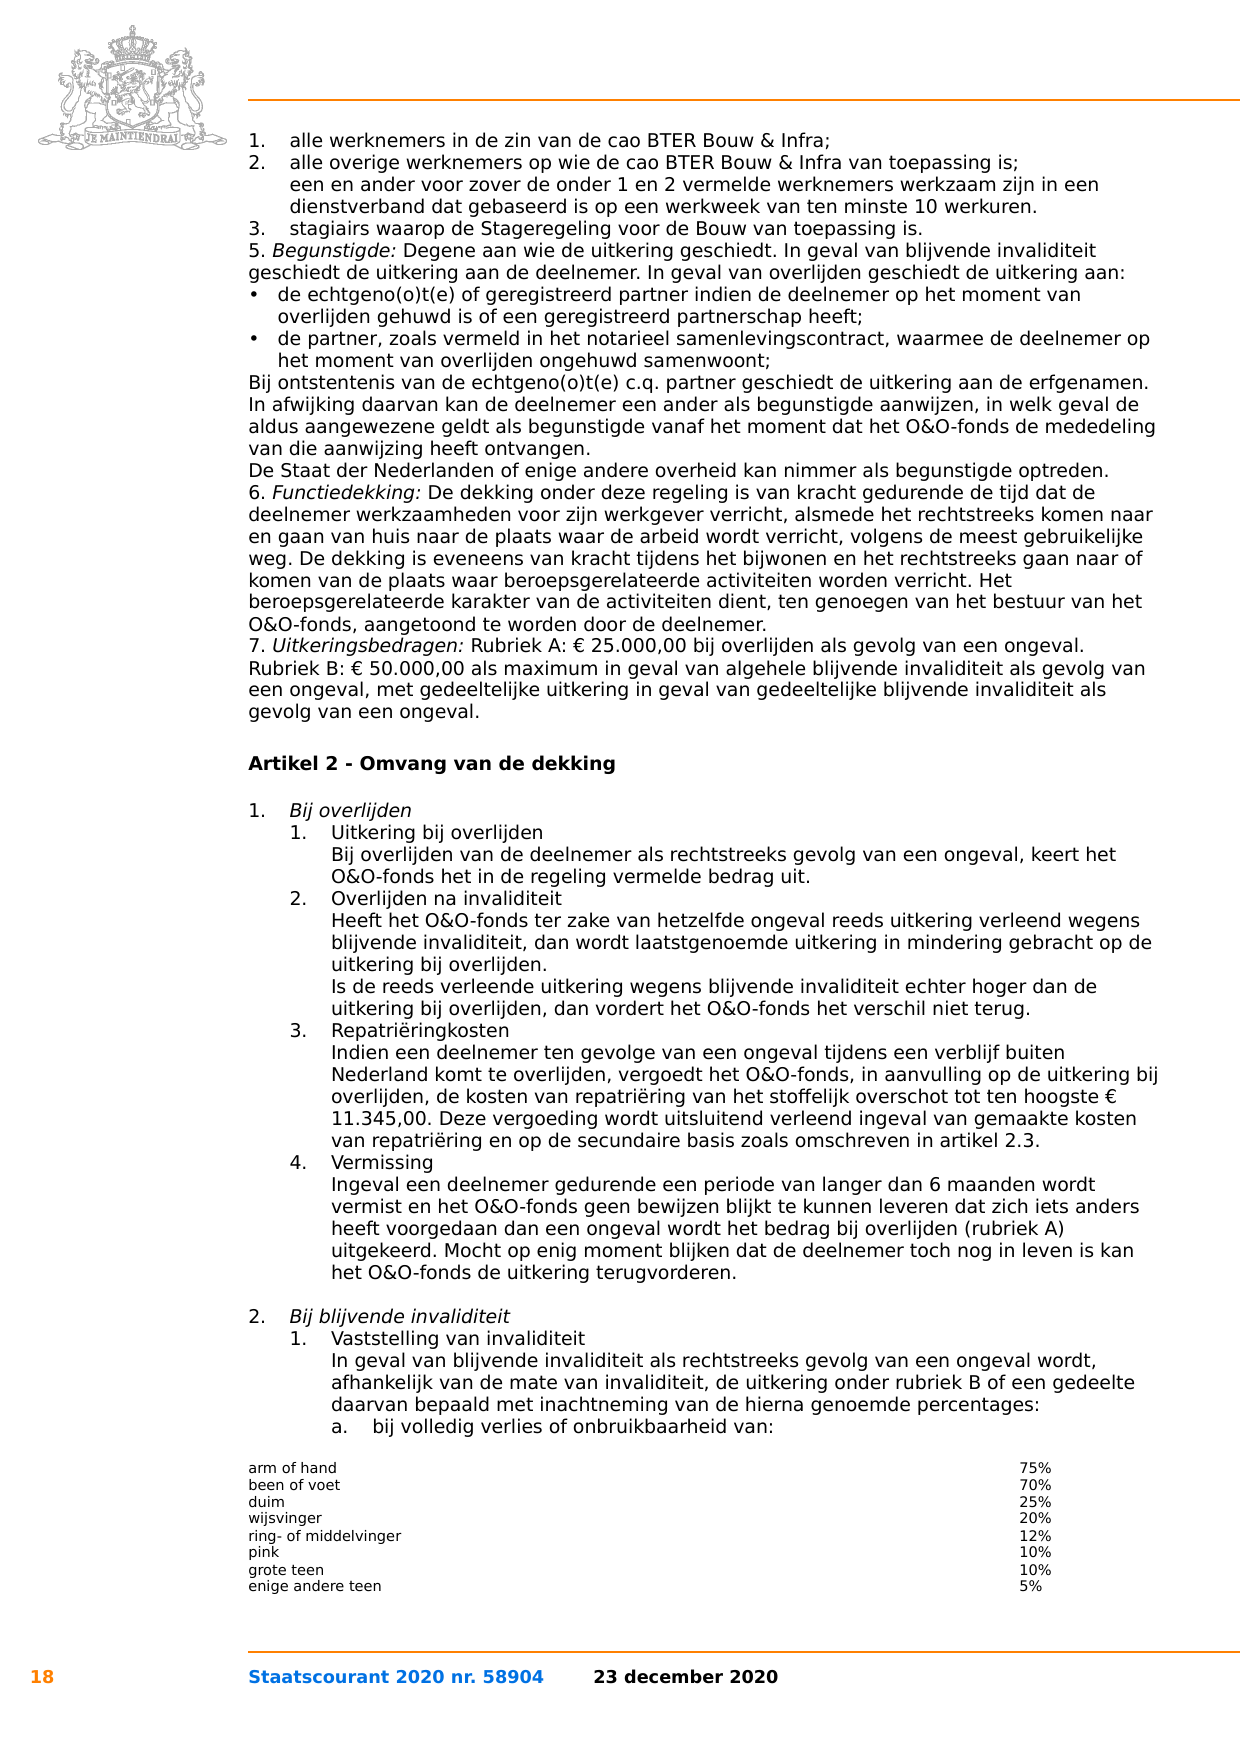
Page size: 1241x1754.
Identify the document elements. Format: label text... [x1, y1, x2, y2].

text een en ander voor zover de onder 1 en 2 vermelde werknemers werkzaam zijn in een dienstverband dat gebaseerd is op een werkweek van ten minste 10 werkuren. [289, 174, 1163, 218]
table_cell 10% [1013, 1561, 1163, 1578]
text Heeft het O&O-fonds ter zake van hetzelfde ongeval reeds uitkering verleend wegens blijvende invaliditeit, dan wordt laatstgenoemde uitkering in mindering gebracht op de uitkering bij overlijden. [331, 910, 1163, 976]
table_cell 5% [1013, 1578, 1163, 1595]
text De Staat der Nederlanden of enige andere overheid kan nimmer als begunstigde optreden. [248, 459, 1163, 482]
text 1. alle werknemers in de zin van de cao BTER Bouw & Infra; [248, 130, 1163, 152]
table_cell been of voet [248, 1476, 1013, 1493]
table_cell 10% [1013, 1544, 1163, 1561]
table_cell grote teen [248, 1561, 1013, 1578]
text 2. alle overige werknemers op wie de cao BTER Bouw & Infra van toepassing is; [248, 152, 1163, 174]
table_cell 25% [1013, 1494, 1163, 1510]
picture [38, 25, 227, 150]
text 5. Begunstigde: Degene aan wie de uitkering geschiedt. In geval van blijvende invaliditeit geschiedt de uitkering aan de deelnemer. In geval van overlijden geschiedt de uitkering aan: [248, 240, 1163, 284]
text 7. Uitkeringsbedragen: Rubriek A: € 25.000,00 bij overlijden als gevolg van een ongeval. [248, 635, 1163, 657]
text 2. Bij blijvende invaliditeit [248, 1306, 1163, 1328]
table_cell enige andere teen [248, 1578, 1013, 1595]
text • de partner, zoals vermeld in het notarieel samenlevingscontract, waarmee de deelnemer op het moment van overlijden ongehuwd samenwoont; [248, 328, 1163, 372]
table_cell duim [248, 1494, 1013, 1510]
text Ingeval een deelnemer gedurende een periode van langer dan 6 maanden wordt vermist en het O&O-fonds geen bewijzen blijkt te kunnen leveren dat zich iets anders heeft voorgedaan dan een ongeval wordt het bedrag bij overlijden (rubriek A) uitgekeerd. Mocht op enig moment blijken dat de deelnemer toch nog in leven is kan het O&O-fonds de uitkering terugvorderen. [331, 1174, 1163, 1284]
table_header arm of hand [248, 1460, 1013, 1476]
text Rubriek B: € 50.000,00 als maximum in geval van algehele blijvende invaliditeit als gevolg van een ongeval, met gedeeltelijke uitkering in geval van gedeeltelijke blijvende invaliditeit als gevolg van een ongeval. [248, 657, 1163, 723]
text 2. Overlijden na invaliditeit [289, 888, 1163, 910]
text Indien een deelnemer ten gevolge van een ongeval tijdens een verblijf buiten Nederland komt te overlijden, vergoedt het O&O-fonds, in aanvulling op de uitkering bij overlijden, de kosten van repatriëring van het stoffelijk overschot tot ten hoogste € 11.345,00. Deze vergoeding wordt uitsluitend verleend ingeval van gemaakte kosten van repatriëring en op de secundaire basis zoals omschreven in artikel 2.3. [331, 1042, 1163, 1152]
table_cell 20% [1013, 1510, 1163, 1527]
text 6. Functiedekking: De dekking onder deze regeling is van kracht gedurende de tijd dat de deelnemer werkzaamheden voor zijn werkgever verricht, alsmede het rechtstreeks komen naar en gaan van huis naar de plaats waar de arbeid wordt verricht, volgens de meest gebruikelijke weg. De dekking is eveneens van kracht tijdens het bijwonen en het rechtstreeks gaan naar of komen van de plaats waar beroepsgerelateerde activiteiten worden verricht. Het beroepsgerelateerde karakter van de activiteiten dient, ten genoegen van het bestuur van het O&O-fonds, aangetoond te worden door de deelnemer. [248, 482, 1163, 635]
text 3. stagiairs waarop de Stageregeling voor de Bouw van toepassing is. [248, 218, 1163, 240]
table_cell 12% [1013, 1528, 1163, 1544]
text Bij ontstentenis van de echtgeno(o)t(e) c.q. partner geschiedt de uitkering aan de erfgenamen. In afwijking daarvan kan de deelnemer een ander als begunstigde aanwijzen, in welk geval de aldus aangewezene geldt als begunstigde vanaf het moment dat het O&O-fonds de mededeling van die aanwijzing heeft ontvangen. [248, 372, 1163, 459]
text 1. Bij overlijden [248, 800, 1163, 822]
text Is de reeds verleende uitkering wegens blijvende invaliditeit echter hoger dan de uitkering bij overlijden, dan vordert het O&O-fonds het verschil niet terug. [331, 976, 1163, 1020]
table_cell wijsvinger [248, 1510, 1013, 1527]
text Bij overlijden van de deelnemer als rechtstreeks gevolg van een ongeval, keert het O&O-fonds het in de regeling vermelde bedrag uit. [331, 844, 1163, 888]
subtitle Artikel 2 - Omvang van de dekking [248, 753, 1163, 775]
table_cell pink [248, 1544, 1013, 1561]
table_cell ring- of middelvinger [248, 1528, 1013, 1544]
table_cell 70% [1013, 1476, 1163, 1493]
text In geval van blijvende invaliditeit als rechtstreeks gevolg van een ongeval wordt, afhankelijk van de mate van invaliditeit, de uitkering onder rubriek B of een gedeelte daarvan bepaald met inachtneming van de hierna genoemde percentages: [331, 1350, 1163, 1416]
text 4. Vermissing [289, 1152, 1163, 1174]
text 1. Vaststelling van invaliditeit [289, 1328, 1163, 1350]
text 1. Uitkering bij overlijden [289, 822, 1163, 844]
text 3. Repatriëringkosten [289, 1020, 1163, 1042]
table_header 75% [1013, 1460, 1163, 1476]
text a. bij volledig verlies of onbruikbaarheid van: [331, 1416, 1163, 1438]
text • de echtgeno(o)t(e) of geregistreerd partner indien de deelnemer op het moment van overlijden gehuwd is of een geregistreerd partnerschap heeft; [248, 284, 1163, 328]
